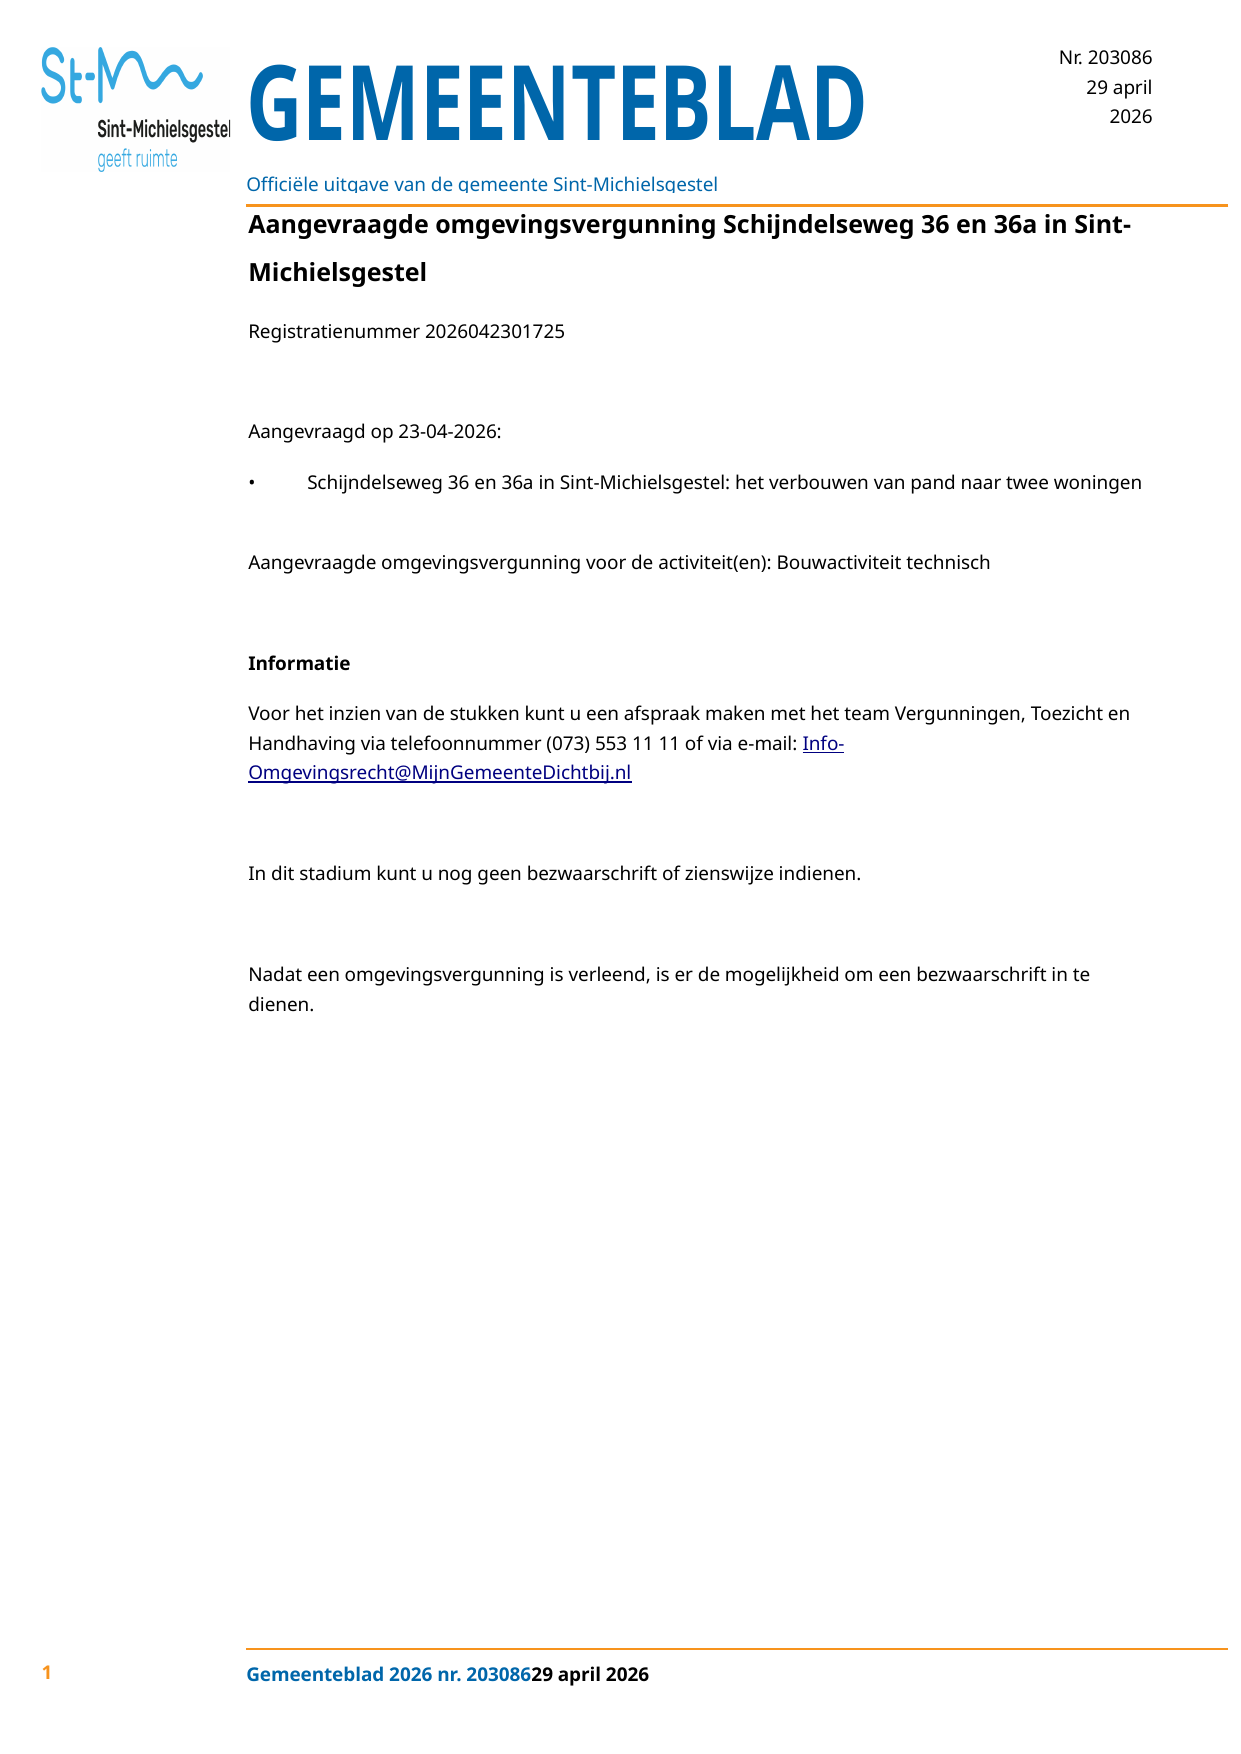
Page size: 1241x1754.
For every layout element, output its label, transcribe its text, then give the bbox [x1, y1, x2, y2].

text In dit stadium kunt u nog geen bezwaarschrift of zienswijze indienen. [248, 860, 1152, 886]
text Registratienummer 2026042301725 [248, 318, 1152, 344]
text Aangevraagd op 23-04-2026: [248, 419, 1152, 444]
text Voor het inzien van de stukken kunt u een afspraak maken met het team Vergunningen, Toezicht en Handhaving via telefoonnummer (073) 553 11 11 of via e-mail: Info-Omgevingsrecht@MijnGemeenteDichtbij.nl [248, 700, 1152, 785]
text Aangevraagde omgevingsvergunning voor de activiteit(en): Bouwactiviteit technisch [248, 549, 1152, 575]
picture [41, 47, 231, 172]
text Informatie [248, 650, 1152, 676]
list Schijndelseweg 36 en 36a in Sint-Michielsgestel: het verbouwen van pand naar twee woningen [248, 469, 1152, 495]
text Aangevraagde omgevingsvergunning Schijndelseweg 36 en 36a in Sint-Michielsgestel [248, 207, 1152, 288]
text Nadat een omgevingsvergunning is verleend, is er de mogelijkheid om een bezwaarschrift in te dienen. [248, 961, 1152, 1017]
